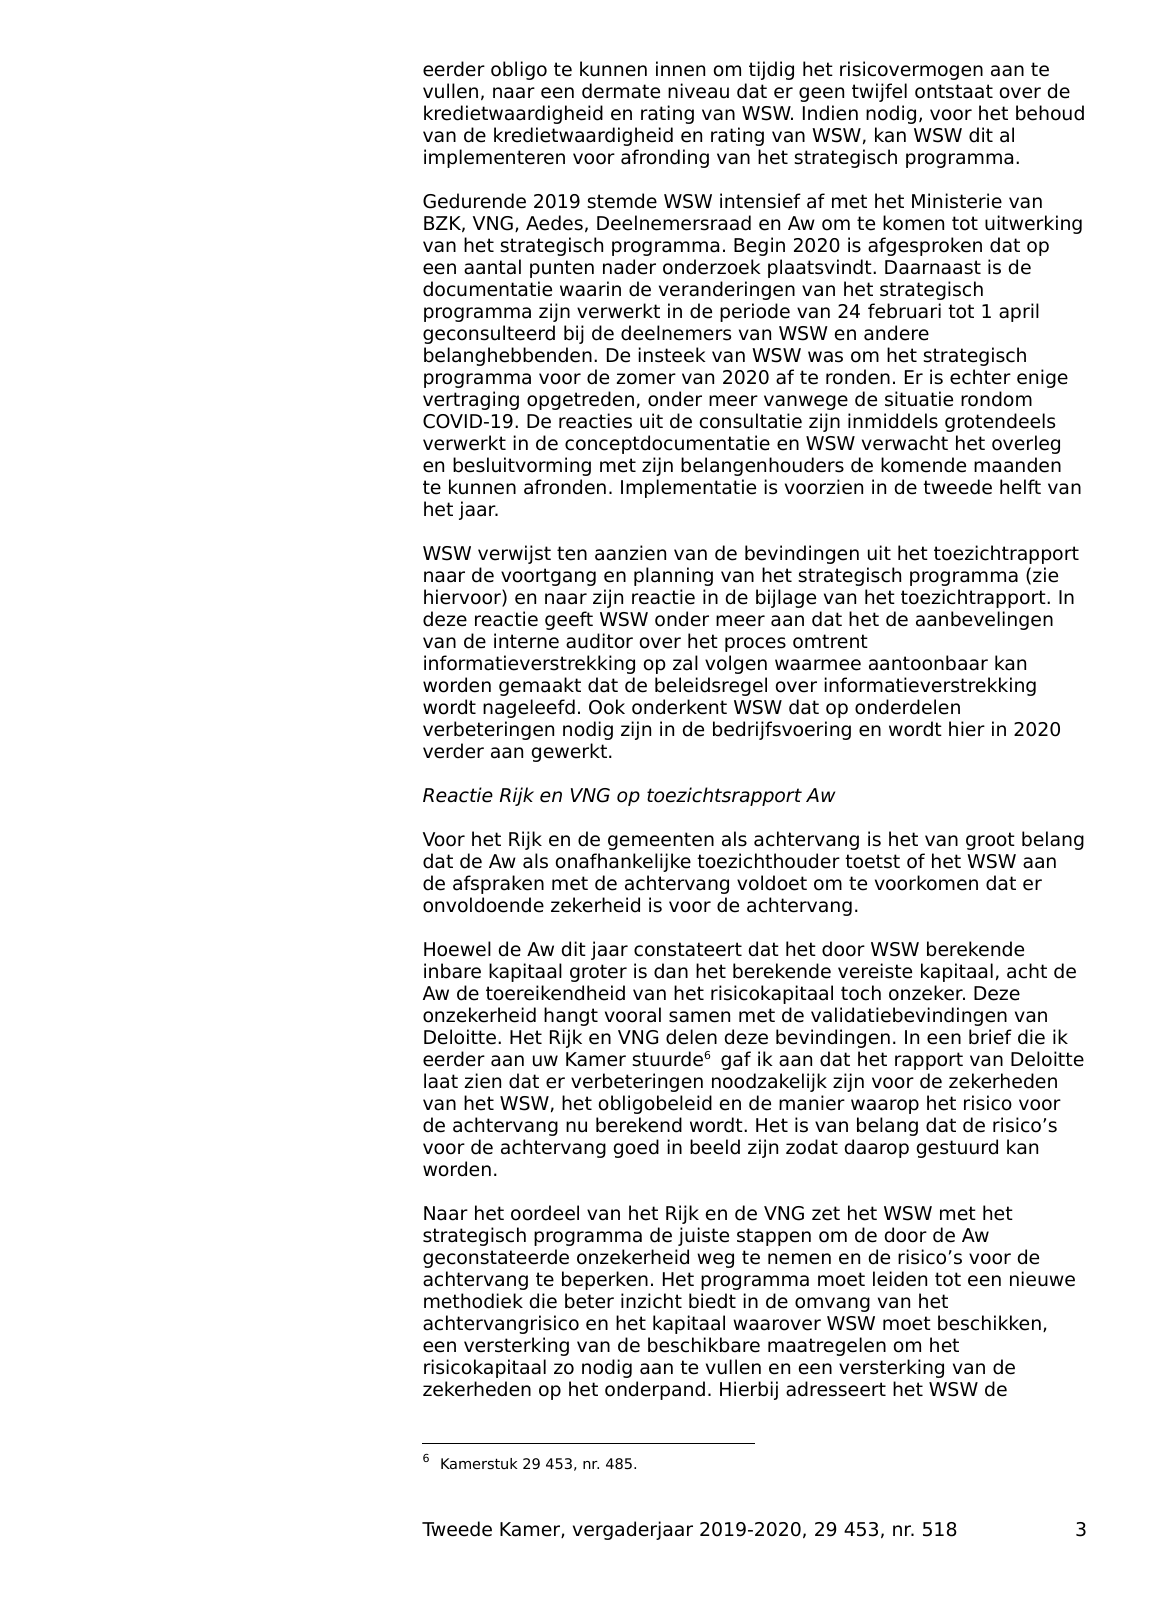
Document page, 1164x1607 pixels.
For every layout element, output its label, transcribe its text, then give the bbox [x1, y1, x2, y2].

text Voor het Rijk en de gemeenten als achtervang is het van groot belang dat de Aw als onafhankelijke toezichthouder toetst of het WSW aan de afspraken met de achtervang voldoet om te voorkomen dat er onvoldoende zekerheid is voor de achtervang. [422, 829, 1087, 917]
text WSW verwijst ten aanzien van de bevindingen uit het toezichtrapport naar de voortgang en planning van het strategisch programma (zie hiervoor) en naar zijn reactie in de bijlage van het toezichtrapport. In deze reactie geeft WSW onder meer aan dat het de aanbevelingen van de interne auditor over het proces omtrent informatieverstrekking op zal volgen waarmee aantoonbaar kan worden gemaakt dat de beleidsregel over informatieverstrekking wordt nageleefd. Ook onderkent WSW dat op onderdelen verbeteringen nodig zijn in de bedrijfsvoering en wordt hier in 2020 verder aan gewerkt. [422, 543, 1087, 763]
text eerder obligo te kunnen innen om tijdig het risicovermogen aan te vullen, naar een dermate niveau dat er geen twijfel ontstaat over de kredietwaardigheid en rating van WSW. Indien nodig, voor het behoud van de kredietwaardigheid en rating van WSW, kan WSW dit al implementeren voor afronding van het strategisch programma. [422, 59, 1087, 169]
text Gedurende 2019 stemde WSW intensief af met het Ministerie van BZK, VNG, Aedes, Deelnemersraad en Aw om te komen tot uitwerking van het strategisch programma. Begin 2020 is afgesproken dat op een aantal punten nader onderzoek plaatsvindt. Daarnaast is de documentatie waarin de veranderingen van het strategisch programma zijn verwerkt in de periode van 24 februari tot 1 april geconsulteerd bij de deelnemers van WSW en andere belanghebbenden. De insteek van WSW was om het strategisch programma voor de zomer van 2020 af te ronden. Er is echter enige vertraging opgetreden, onder meer vanwege de situatie rondom COVID-19. De reacties uit de consultatie zijn inmiddels grotendeels verwerkt in de conceptdocumentatie en WSW verwacht het overleg en besluitvorming met zijn belangenhouders de komende maanden te kunnen afronden. Implementatie is voorzien in de tweede helft van het jaar. [422, 191, 1087, 521]
text Kamerstuk 29 453, nr. 485. [422, 1452, 1087, 1474]
text Hoewel de Aw dit jaar constateert dat het door WSW berekende inbare kapitaal groter is dan het berekende vereiste kapitaal, acht de Aw de toereikendheid van het risicokapitaal toch onzeker. Deze onzekerheid hangt vooral samen met de validatiebevindingen van Deloitte. Het Rijk en VNG delen deze bevindingen. In een brief die ik eerder aan uw Kamer stuurde gaf ik aan dat het rapport van Deloitte laat zien dat er verbeteringen noodzakelijk zijn voor de zekerheden van het WSW, het obligobeleid en de manier waarop het risico voor de achtervang nu berekend wordt. Het is van belang dat de risico’s voor de achtervang goed in beeld zijn zodat daarop gestuurd kan worden. [422, 939, 1087, 1181]
subtitle Reactie Rijk en VNG op toezichtsrapport Aw [422, 785, 1087, 807]
text Naar het oordeel van het Rijk en de VNG zet het WSW met het strategisch programma de juiste stappen om de door de Aw geconstateerde onzekerheid weg te nemen en de risico’s voor de achtervang te beperken. Het programma moet leiden tot een nieuwe methodiek die beter inzicht biedt in de omvang van het achtervangrisico en het kapitaal waarover WSW moet beschikken, een versterking van de beschikbare maatregelen om het risicokapitaal zo nodig aan te vullen en een versterking van de zekerheden op het onderpand. Hierbij adresseert het WSW de [422, 1203, 1087, 1401]
